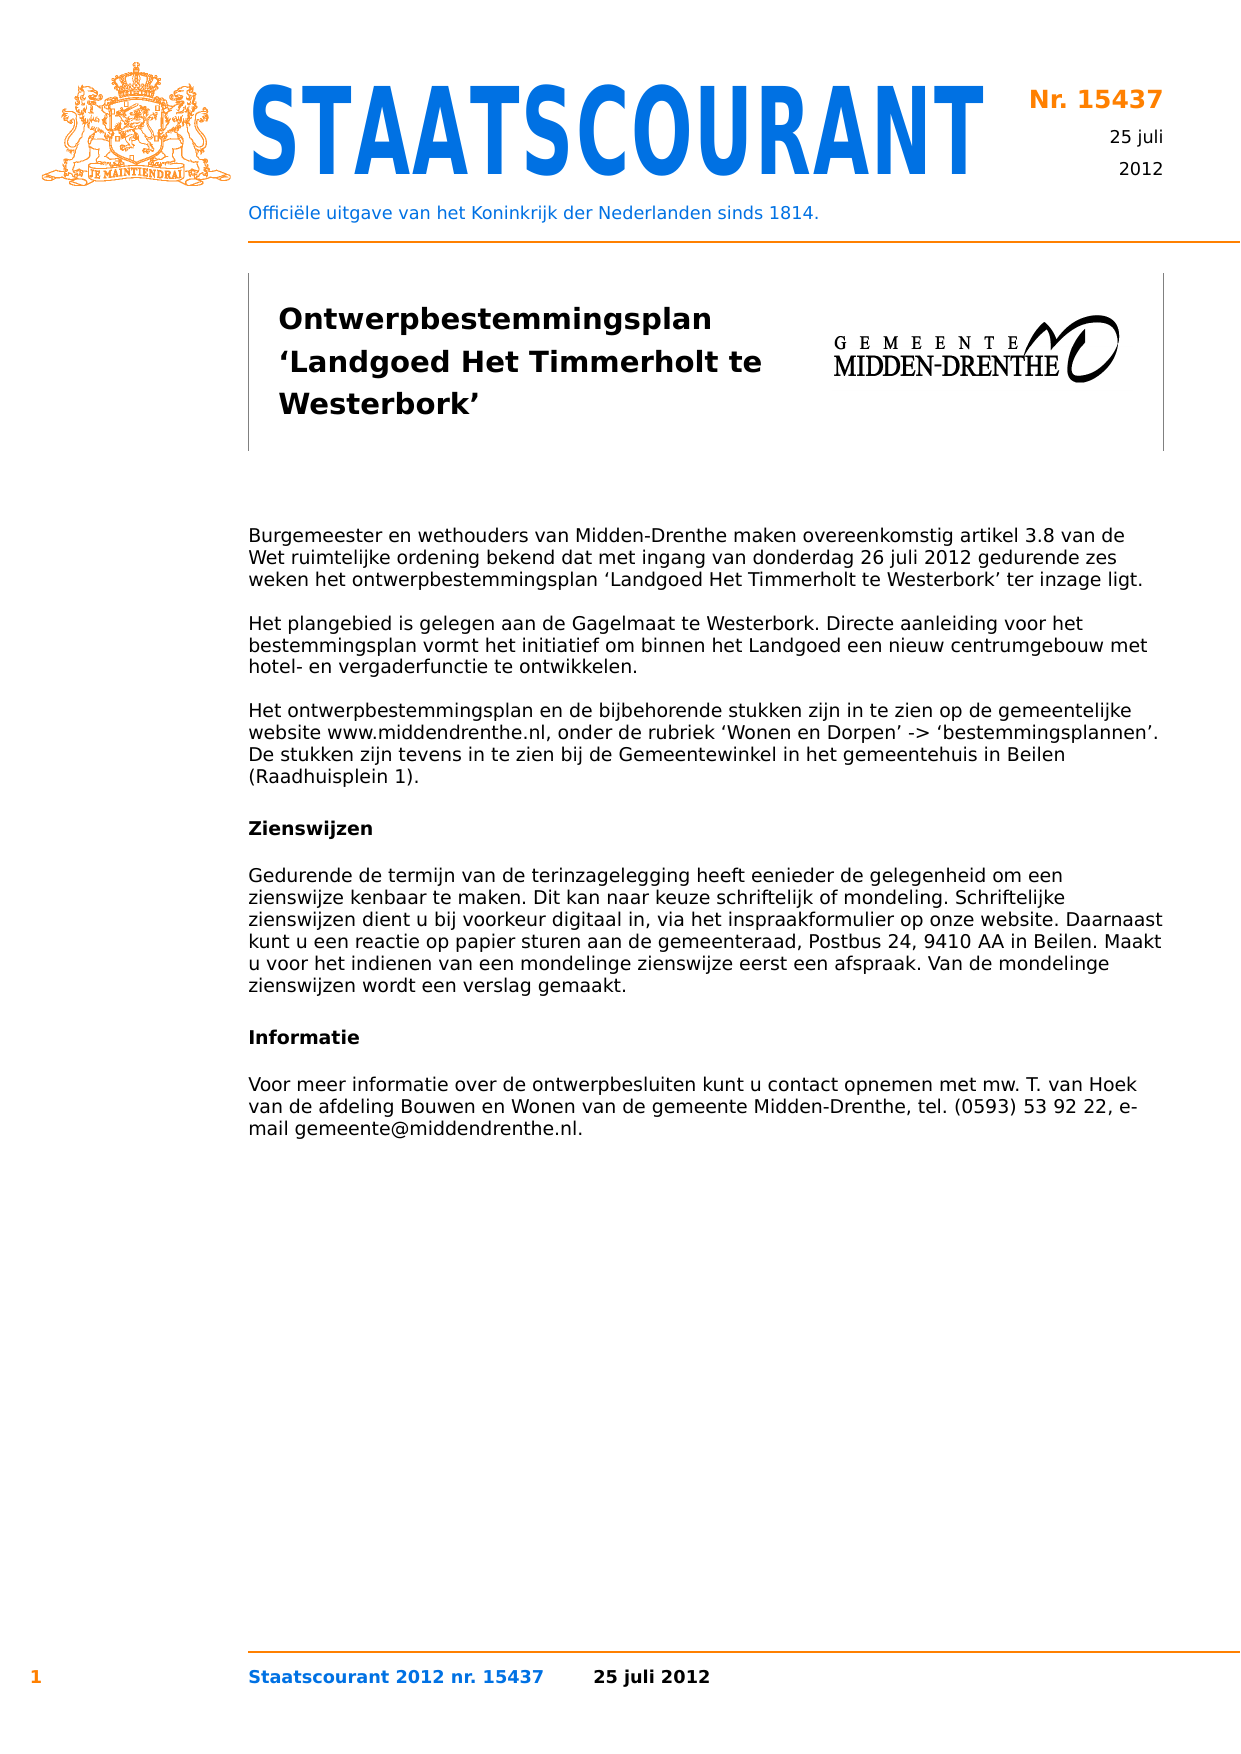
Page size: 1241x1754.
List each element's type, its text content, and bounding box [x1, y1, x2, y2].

table_header Nr. 15437 [998, 62, 1240, 121]
text Het ontwerpbestemmingsplan en de bijbehorende stukken zijn in te zien op de gemeentelijke website www.middendrenthe.nl, onder de rubriek ‘Wonen en Dorpen’ -> ‘bestemmingsplannen’. De stukken zijn tevens in te zien bij de Gemeentewinkel in het gemeentehuis in Beilen (Raadhuisplein 1). [248, 700, 1163, 788]
subtitle Informatie [248, 1027, 1163, 1049]
table_header STAATSCOURANT [248, 62, 998, 203]
text Burgemeester en wethouders van Midden-Drenthe maken overeenkomstig artikel 3.8 van de Wet ruimtelijke ordening bekend dat met ingang van donderdag 26 juli 2012 gedurende zes weken het ontwerpbestemmingsplan ‘Landgoed Het Timmerholt te Westerbork’ ter inzage ligt. [248, 525, 1163, 591]
subtitle Zienswijzen [248, 818, 1163, 840]
table_header [25, 62, 248, 241]
text Gedurende de termijn van de terinzagelegging heeft eenieder de gelegenheid om een zienswijze kenbaar te maken. Dit kan naar keuze schriftelijk of mondeling. Schriftelijke zienswijzen dient u bij voorkeur digitaal in, via het inspraakformulier op onze website. Daarnaast kunt u een reactie op papier sturen aan de gemeenteraad, Postbus 24, 9410 AA in Beilen. Maakt u voor het indienen van een mondelinge zienswijze eerst een afspraak. Van de mondelinge zienswijzen wordt een verslag gemaakt. [248, 865, 1163, 997]
table_cell 2012 [998, 153, 1240, 203]
subtitle Ontwerpbestemmingsplan ‘Landgoed Het Timmerholt te Westerbork’ [249, 273, 1163, 451]
table_cell Officiële uitgave van het Koninkrijk der Nederlanden sinds 1814. [248, 203, 1240, 241]
text Voor meer informatie over de ontwerpbesluiten kunt u contact opnemen met mw. T. van Hoek van de afdeling Bouwen en Wonen van de gemeente Midden-Drenthe, tel. (0593) 53 92 22, e-mail gemeente@middendrenthe.nl. [248, 1074, 1163, 1140]
text Het plangebied is gelegen aan de Gagelmaat te Westerbork. Directe aanleiding voor het bestemmingsplan vormt het initiatief om binnen het Landgoed een nieuw centrumgebouw met hotel- en vergaderfunctie te ontwikkelen. [248, 612, 1163, 678]
picture [41, 62, 231, 186]
picture [832, 302, 1134, 391]
table_cell 25 juli [998, 121, 1240, 153]
